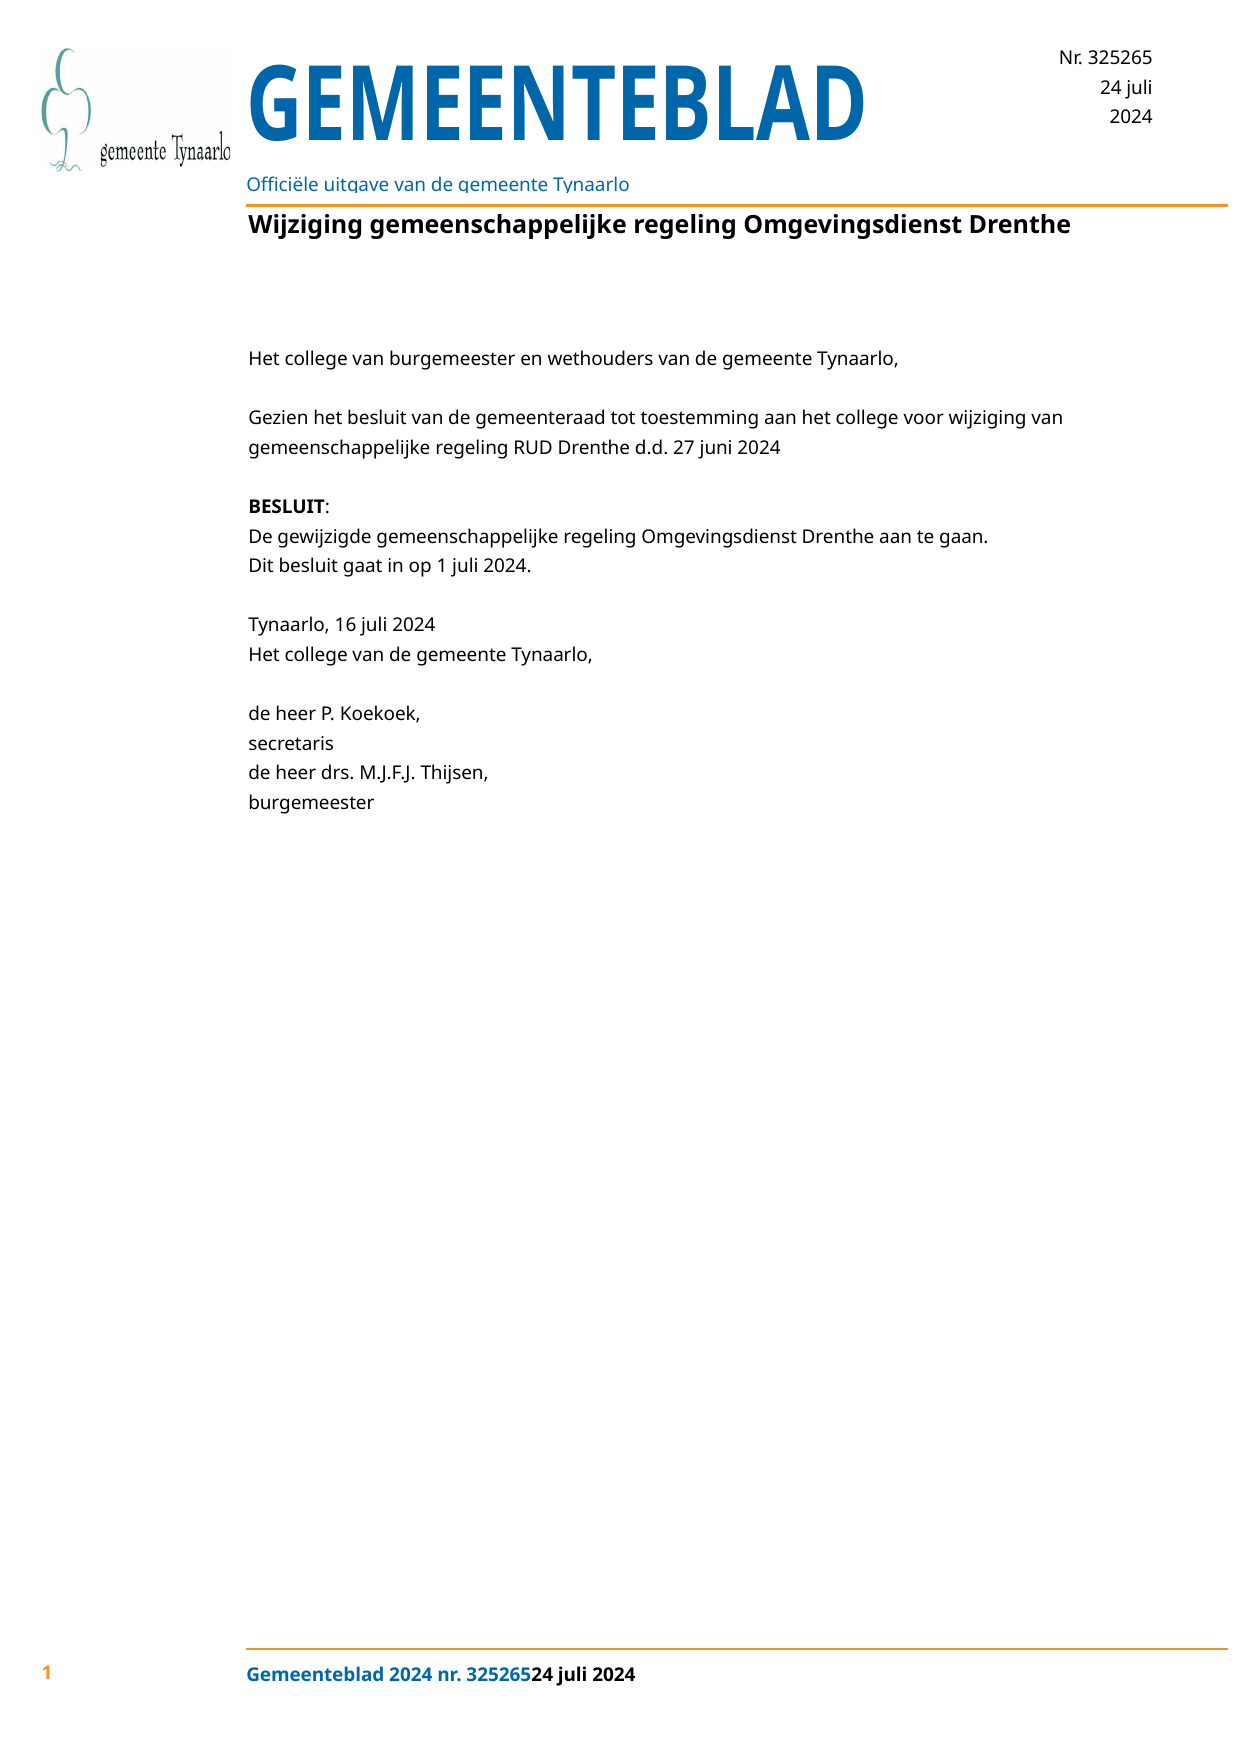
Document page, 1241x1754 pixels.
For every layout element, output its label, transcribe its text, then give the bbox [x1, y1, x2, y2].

picture [41, 47, 231, 172]
text De gewijzigde gemeenschappelijke regeling Omgevingsdienst Drenthe aan te gaan. [248, 523, 1152, 548]
text Het college van de gemeente Tynaarlo, [248, 641, 1152, 667]
text de heer drs. M.J.F.J. Thijsen, [248, 759, 1152, 785]
text secretaris [248, 730, 1152, 756]
text Tynaarlo, 16 juli 2024 [248, 612, 1152, 637]
text BESLUIT: [248, 493, 1152, 519]
text burgemeester [248, 789, 1152, 815]
text Wijziging gemeenschappelijke regeling Omgevingsdienst Drenthe [248, 207, 1152, 241]
text Gezien het besluit van de gemeenteraad tot toestemming aan het college voor wijziging van gemeenschappelijke regeling RUD Drenthe d.d. 27 juni 2024 [248, 404, 1152, 460]
text de heer P. Koekoek, [248, 700, 1152, 726]
text Dit besluit gaat in op 1 juli 2024. [248, 552, 1152, 578]
text Het college van burgemeester en wethouders van de gemeente Tynaarlo, [248, 345, 1152, 371]
